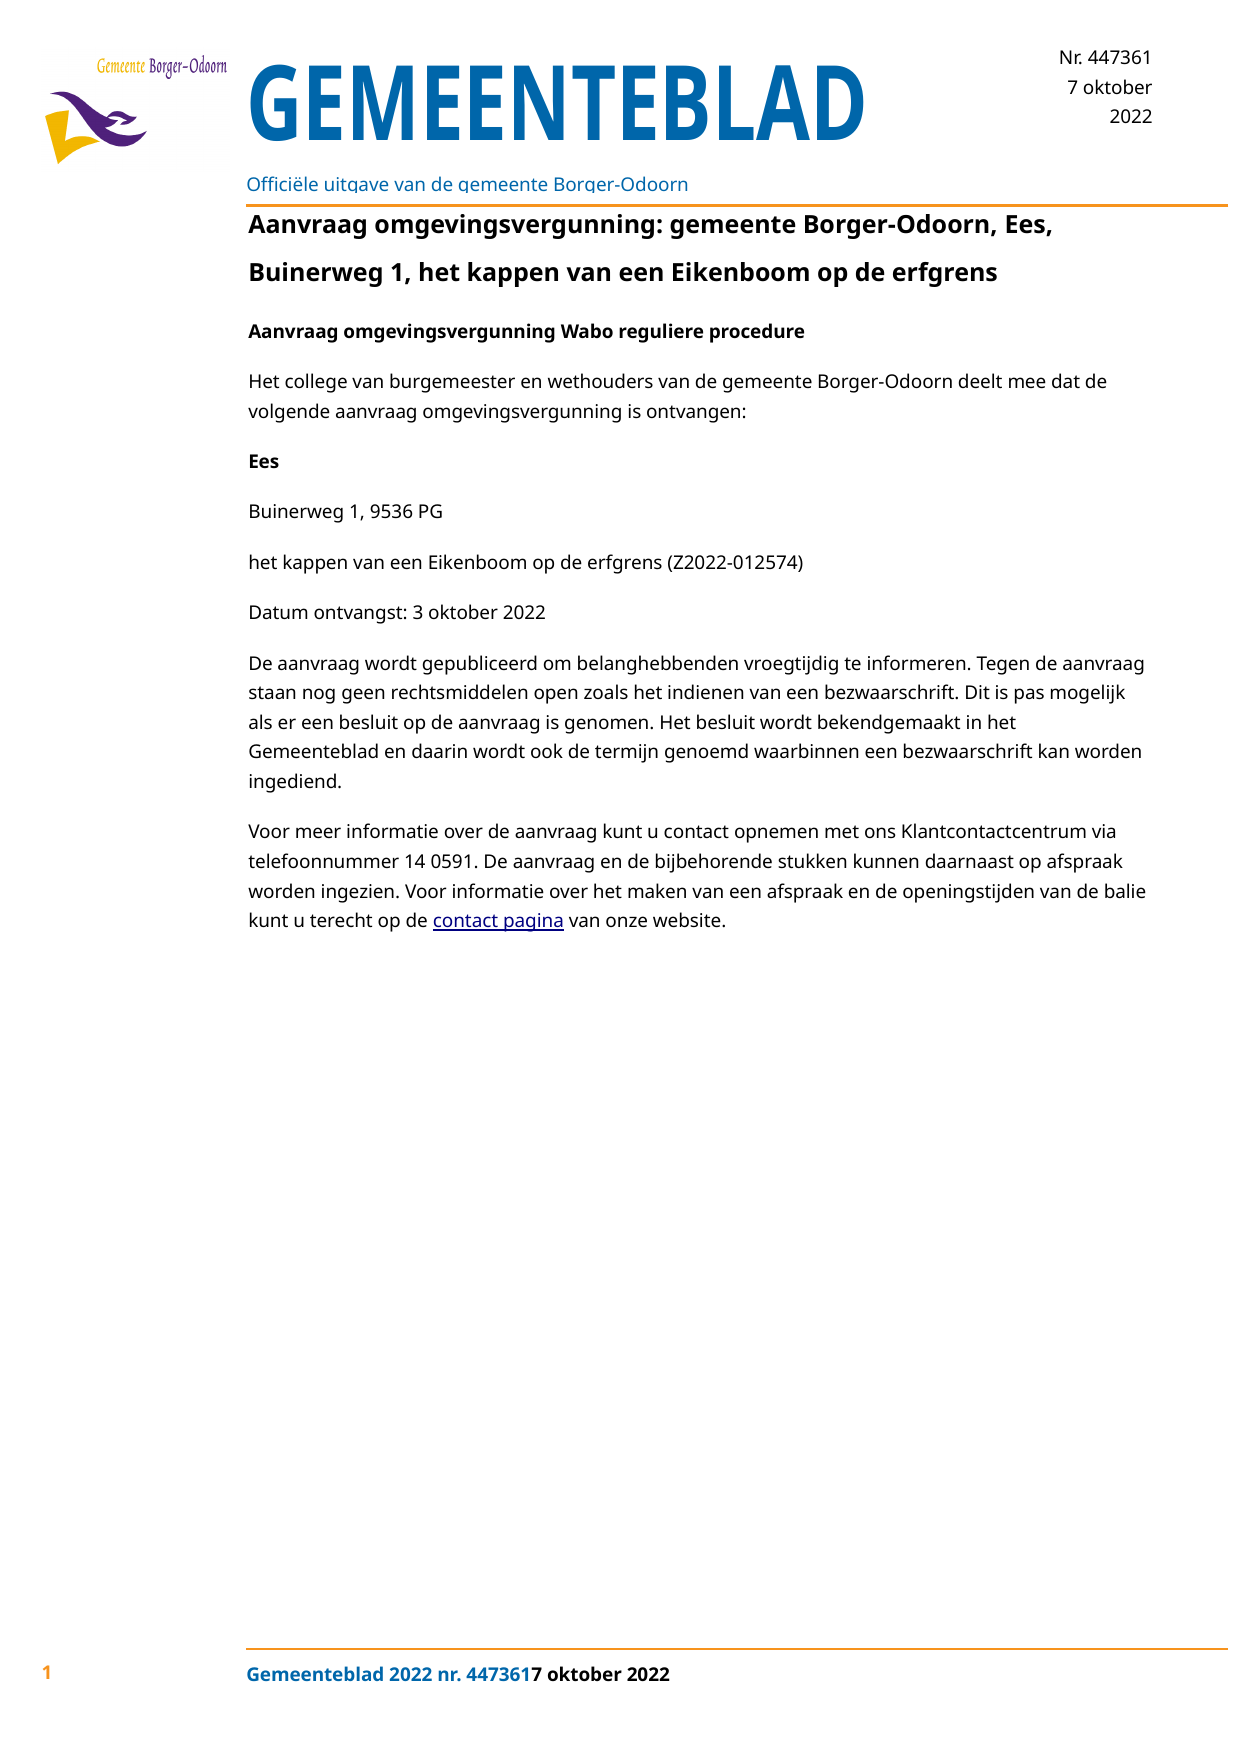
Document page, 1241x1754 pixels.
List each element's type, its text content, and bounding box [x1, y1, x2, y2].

text Aanvraag omgevingsvergunning: gemeente Borger-Odoorn, Ees, Buinerweg 1, het kappen van een Eikenboom op de erfgrens [248, 207, 1152, 288]
text Ees [248, 448, 1152, 474]
text Buinerweg 1, 9536 PG [248, 499, 1152, 524]
text Aanvraag omgevingsvergunning Wabo reguliere procedure [248, 318, 1152, 344]
text Datum ontvangst: 3 oktober 2022 [248, 599, 1152, 625]
text Voor meer informatie over de aanvraag kunt u contact opnemen met ons Klantcontactcentrum via telefoonnummer 14 0591. De aanvraag en de bijbehorende stukken kunnen daarnaast op afspraak worden ingezien. Voor informatie over het maken van een afspraak en de openingstijden van de balie kunt u terecht op de contact pagina van onze website. [248, 819, 1152, 933]
picture [41, 47, 231, 172]
text Het college van burgemeester en wethouders van de gemeente Borger-Odoorn deelt mee dat de volgende aanvraag omgevingsvergunning is ontvangen: [248, 368, 1152, 424]
text het kappen van een Eikenboom op de erfgrens (Z2022-012574) [248, 549, 1152, 575]
text De aanvraag wordt gepubliceerd om belanghebbenden vroegtijdig te informeren. Tegen de aanvraag staan nog geen rechtsmiddelen open zoals het indienen van een bezwaarschrift. Dit is pas mogelijk als er een besluit op de aanvraag is genomen. Het besluit wordt bekendgemaakt in het Gemeenteblad en daarin wordt ook de termijn genoemd waarbinnen een bezwaarschrift kan worden ingediend. [248, 650, 1152, 794]
